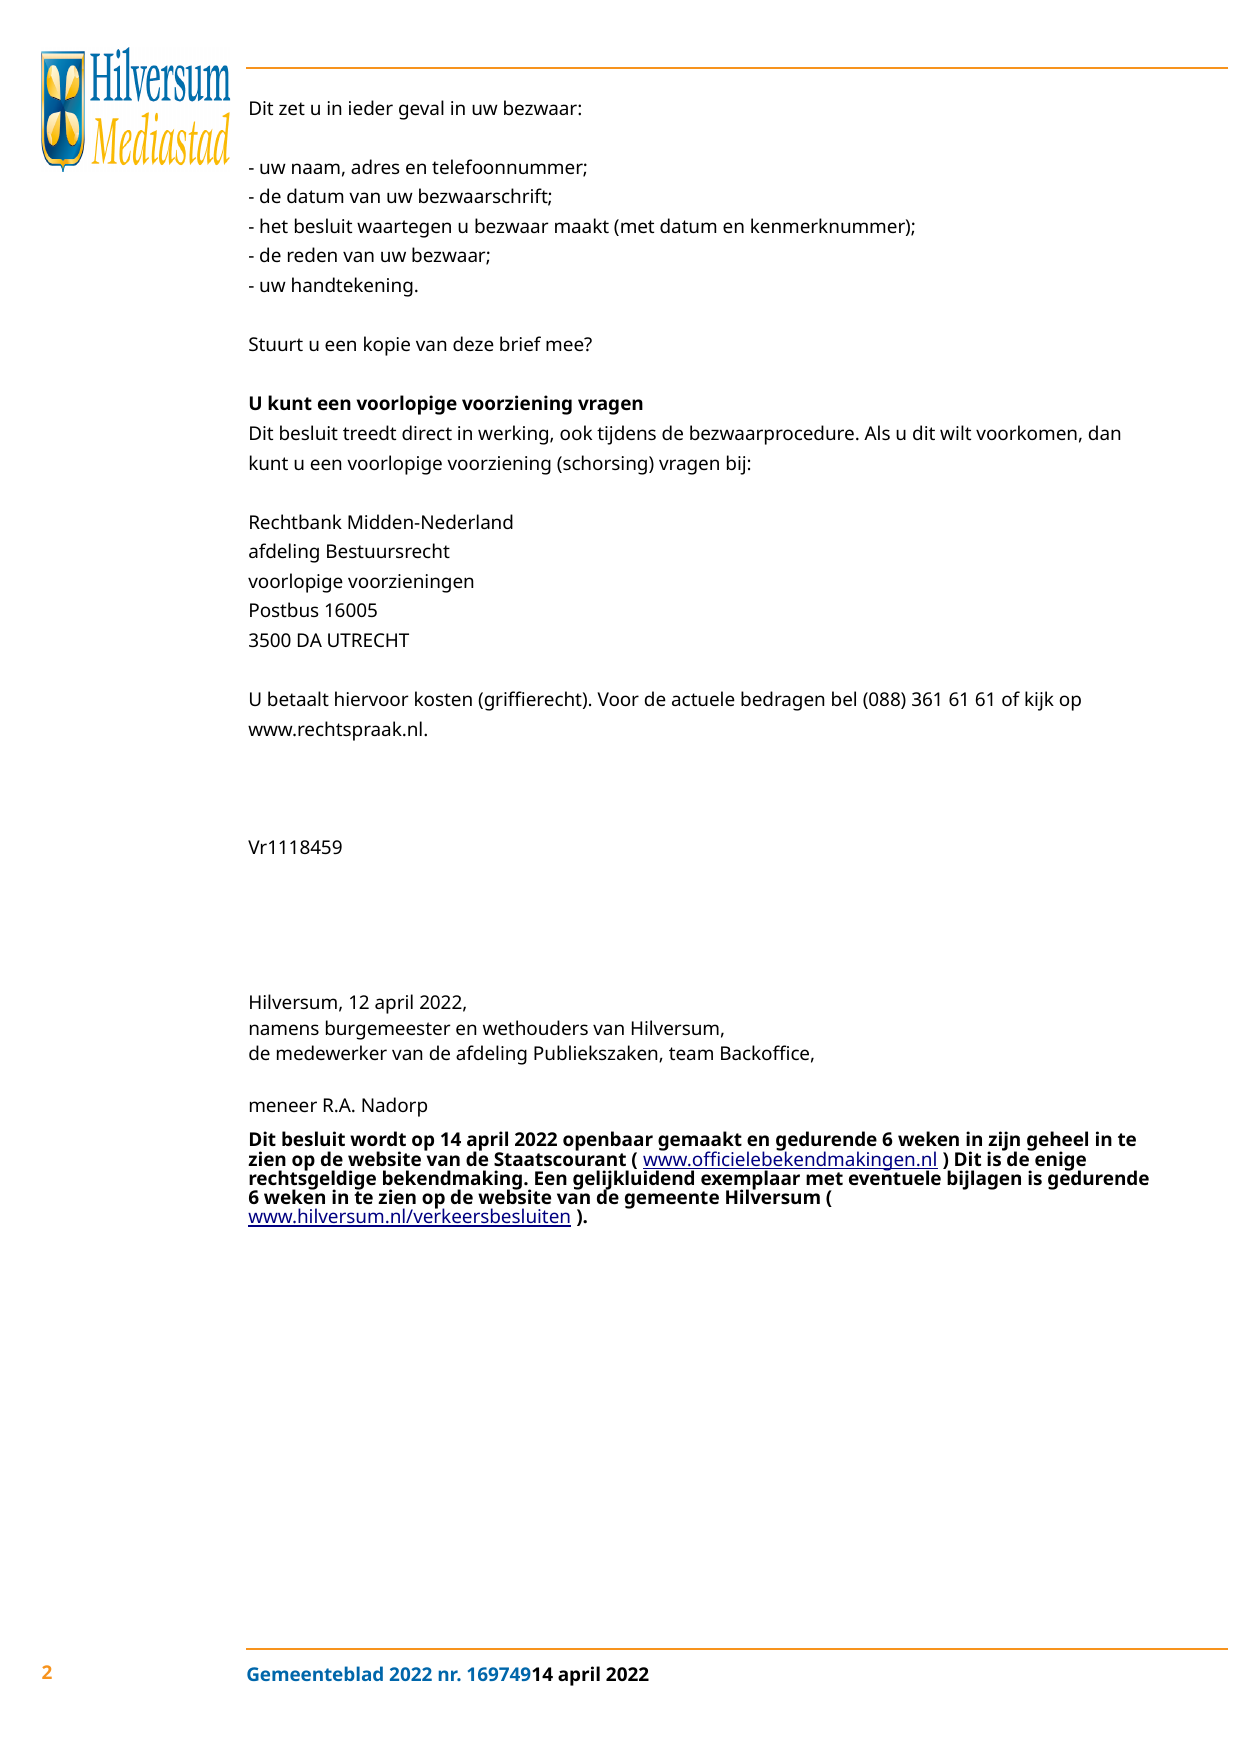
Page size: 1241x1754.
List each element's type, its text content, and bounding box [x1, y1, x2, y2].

text - de reden van uw bezwaar; [248, 243, 1152, 268]
picture [41, 47, 231, 172]
text Rechtbank Midden-Nederland [248, 509, 1152, 535]
text Hilversum, 12 april 2022, [248, 989, 1152, 1015]
text Dit zet u in ieder geval in uw bezwaar: [248, 95, 1152, 121]
text - uw handtekening. [248, 272, 1152, 298]
text de medewerker van de afdeling Publiekszaken, team Backoffice, [248, 1040, 1152, 1066]
text - uw naam, adres en telefoonnummer; [248, 154, 1152, 180]
text namens burgemeester en wethouders van Hilversum, [248, 1015, 1152, 1040]
text U betaalt hiervoor kosten (griffierecht). Voor de actuele bedragen bel (088) 361 61 61 of kijk op www.rechtspraak.nl. [248, 686, 1152, 742]
text voorlopige voorzieningen [248, 568, 1152, 594]
text - de datum van uw bezwaarschrift; [248, 183, 1152, 209]
text Postbus 16005 [248, 598, 1152, 623]
text U kunt een voorlopige voorziening vragen [248, 391, 1152, 416]
text Dit besluit wordt op 14 april 2022 openbaar gemaakt en gedurende 6 weken in zijn geheel in te zien op de website van de Staatscourant ( www.officielebekendmakingen.nl ) Dit is de enige rechtsgeldige bekendmaking. Een gelijkluidend exemplaar met eventuele bijlagen is gedurende 6 weken in te zien op de website van de gemeente Hilversum ( www.hilversum.nl/verkeersbesluiten ). [248, 1131, 1152, 1228]
text afdeling Bestuursrecht [248, 538, 1152, 564]
text meneer R.A. Nadorp [248, 1092, 1152, 1118]
text Stuurt u een kopie van deze brief mee? [248, 331, 1152, 357]
text 3500 DA UTRECHT [248, 627, 1152, 653]
text Dit besluit treedt direct in werking, ook tijdens de bezwaarprocedure. Als u dit wilt voorkomen, dan kunt u een voorlopige voorziening (schorsing) vragen bij: [248, 420, 1152, 476]
text - het besluit waartegen u bezwaar maakt (met datum en kenmerknummer); [248, 213, 1152, 239]
text Vr1118459 [248, 834, 1152, 860]
